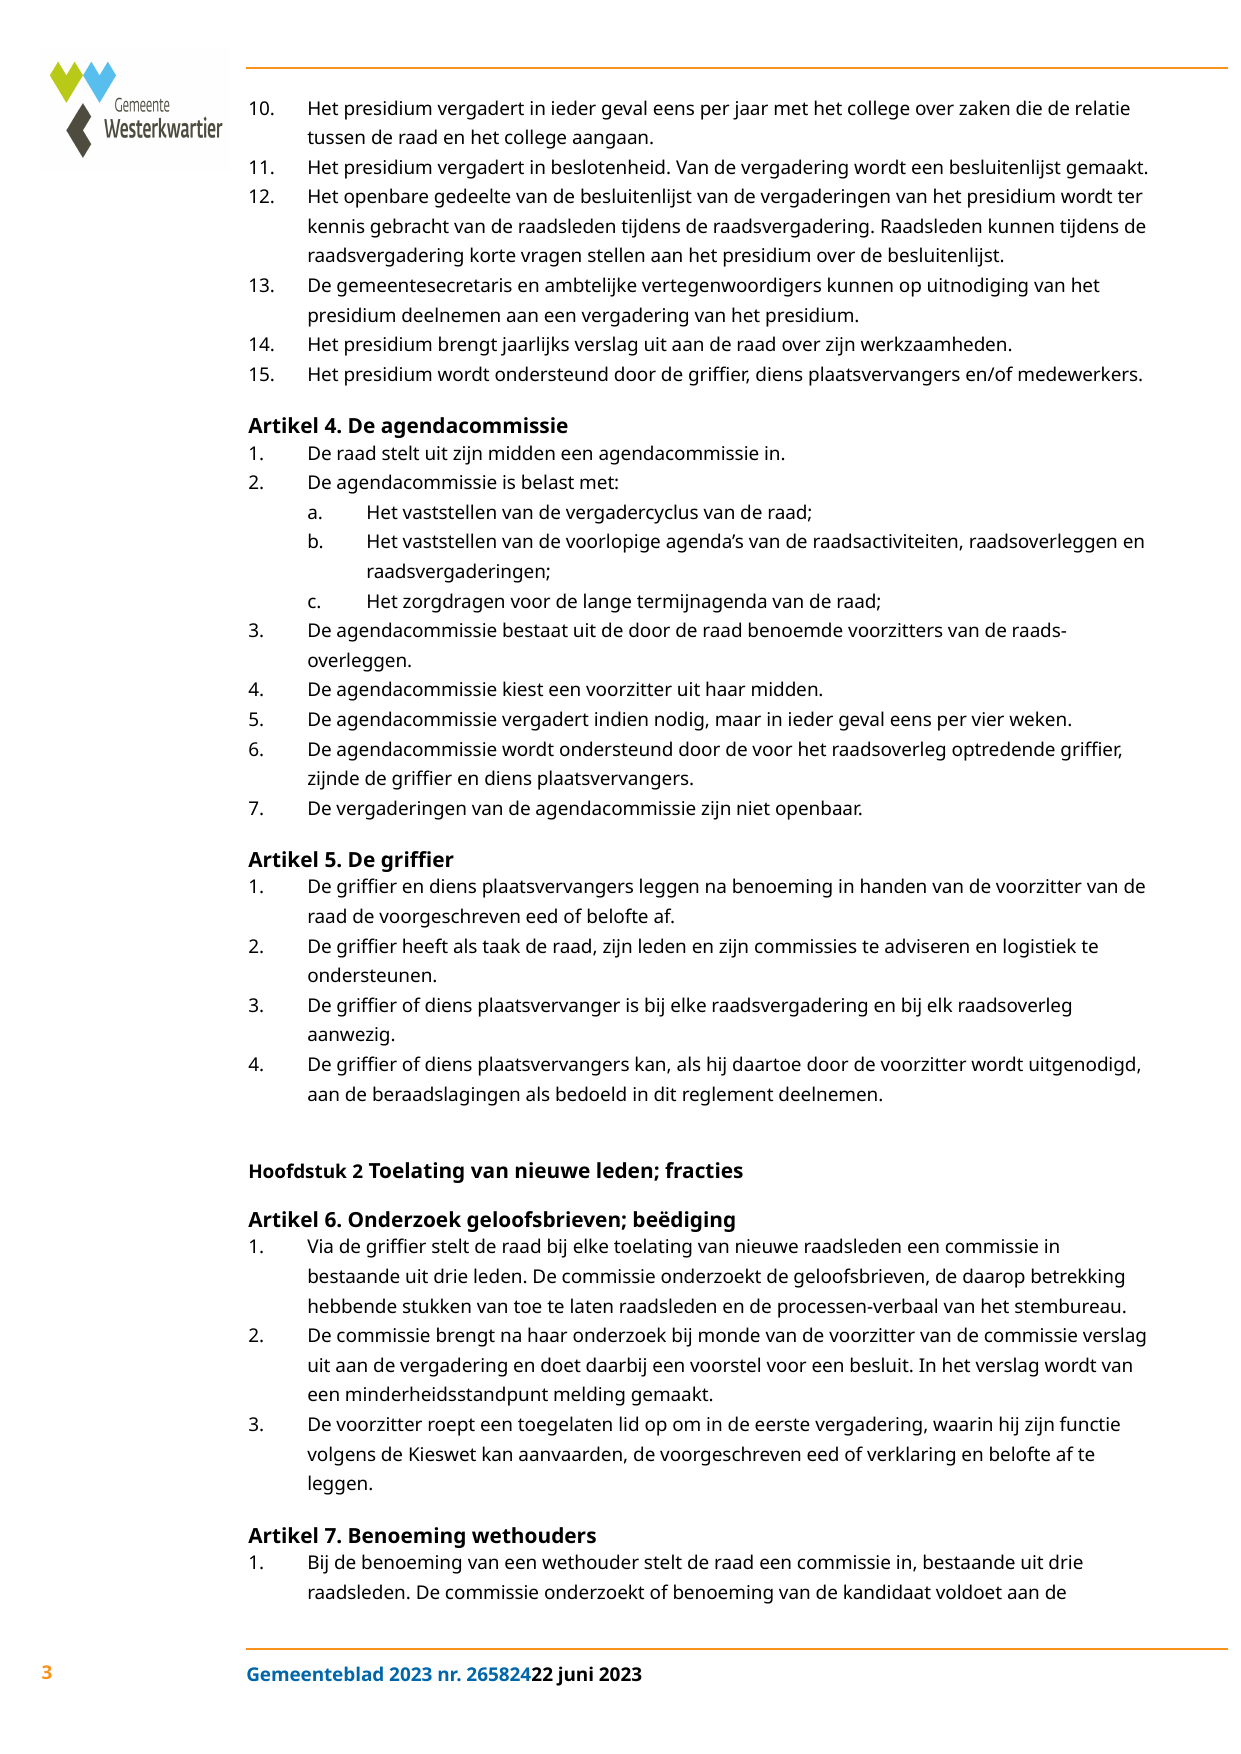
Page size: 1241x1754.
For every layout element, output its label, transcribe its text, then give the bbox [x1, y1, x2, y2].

list De vergaderingen van de agendacommissie zijn niet openbaar. [248, 795, 1152, 821]
list Het vaststellen van de vergadercyclus van de raad; [307, 499, 1152, 525]
list De agendacommissie is belast met: [248, 469, 1152, 495]
list De agendacommissie bestaat uit de door de raad benoemde voorzitters van de raads-overleggen. [248, 617, 1152, 673]
list De agendacommissie kiest een voorzitter uit haar midden. [248, 677, 1152, 702]
text Artikel 6. Onderzoek geloofsbrieven; beëdiging [248, 1205, 1152, 1234]
text Artikel 4. De agendacommissie [248, 411, 1152, 440]
list Het zorgdragen voor de lange termijnagenda van de raad; [307, 588, 1152, 613]
list Het presidium vergadert in ieder geval eens per jaar met het college over zaken die de relatie tussen de raad en het college aangaan. [248, 95, 1152, 150]
list Het presidium brengt jaarlijks verslag uit aan de raad over zijn werkzaamheden. [248, 331, 1152, 357]
list De griffier of diens plaatsvervangers kan, als hij daartoe door de voorzitter wordt uitgenodigd, aan de beraadslagingen als bedoeld in dit reglement deelnemen. [248, 1051, 1152, 1107]
list Het vaststellen van de voorlopige agenda’s van de raadsactiviteiten, raadsoverleggen en raadsvergaderingen; [307, 529, 1152, 584]
list De raad stelt uit zijn midden een agendacommissie in. [248, 440, 1152, 466]
list Het presidium vergadert in beslotenheid. Van de vergadering wordt een besluitenlijst gemaakt. [248, 154, 1152, 180]
text Hoofdstuk 2 Toelating van nieuwe leden; fracties [248, 1156, 1152, 1184]
list Bij de benoeming van een wethouder stelt de raad een commissie in, bestaande uit drie raadsleden. De commissie onderzoekt of benoeming van de kandidaat voldoet aan de [248, 1549, 1152, 1604]
list Het openbare gedeelte van de besluitenlijst van de vergaderingen van het presidium wordt ter kennis gebracht van de raadsleden tijdens de raadsvergadering. Raadsleden kunnen tijdens de raadsvergadering korte vragen stellen aan het presidium over de besluitenlijst. [248, 183, 1152, 268]
list De commissie brengt na haar onderzoek bij monde van de voorzitter van de commissie verslag uit aan de vergadering en doet daarbij een voorstel voor een besluit. In het verslag wordt van een minderheidsstandpunt melding gemaakt. [248, 1322, 1152, 1407]
list De voorzitter roept een toegelaten lid op om in de eerste vergadering, waarin hij zijn functie volgens de Kieswet kan aanvaarden, de voorgeschreven eed of verklaring en belofte af te leggen. [248, 1411, 1152, 1496]
text Artikel 7. Benoeming wethouders [248, 1521, 1152, 1549]
list De gemeentesecretaris en ambtelijke vertegenwoordigers kunnen op uitnodiging van het presidium deelnemen aan een vergadering van het presidium. [248, 272, 1152, 328]
list De griffier en diens plaatsvervangers leggen na benoeming in handen van de voorzitter van de raad de voorgeschreven eed of belofte af. [248, 874, 1152, 929]
list De griffier of diens plaatsvervanger is bij elke raadsvergadering en bij elk raadsoverleg aanwezig. [248, 992, 1152, 1047]
list Het presidium wordt ondersteund door de griffier, diens plaatsvervangers en/of medewerkers. [248, 361, 1152, 387]
list De griffier heeft als taak de raad, zijn leden en zijn commissies te adviseren en logistiek te ondersteunen. [248, 933, 1152, 988]
list De agendacommissie vergadert indien nodig, maar in ieder geval eens per vier weken. [248, 706, 1152, 732]
picture [41, 47, 231, 172]
list De agendacommissie wordt ondersteund door de voor het raadsoverleg optredende griffier, zijnde de griffier en diens plaatsvervangers. [248, 736, 1152, 791]
list Via de griffier stelt de raad bij elke toelating van nieuwe raadsleden een commissie in bestaande uit drie leden. De commissie onderzoekt de geloofsbrieven, de daarop betrekking hebbende stukken van toe te laten raadsleden en de processen-verbaal van het stembureau. [248, 1234, 1152, 1319]
text Artikel 5. De griffier [248, 845, 1152, 874]
